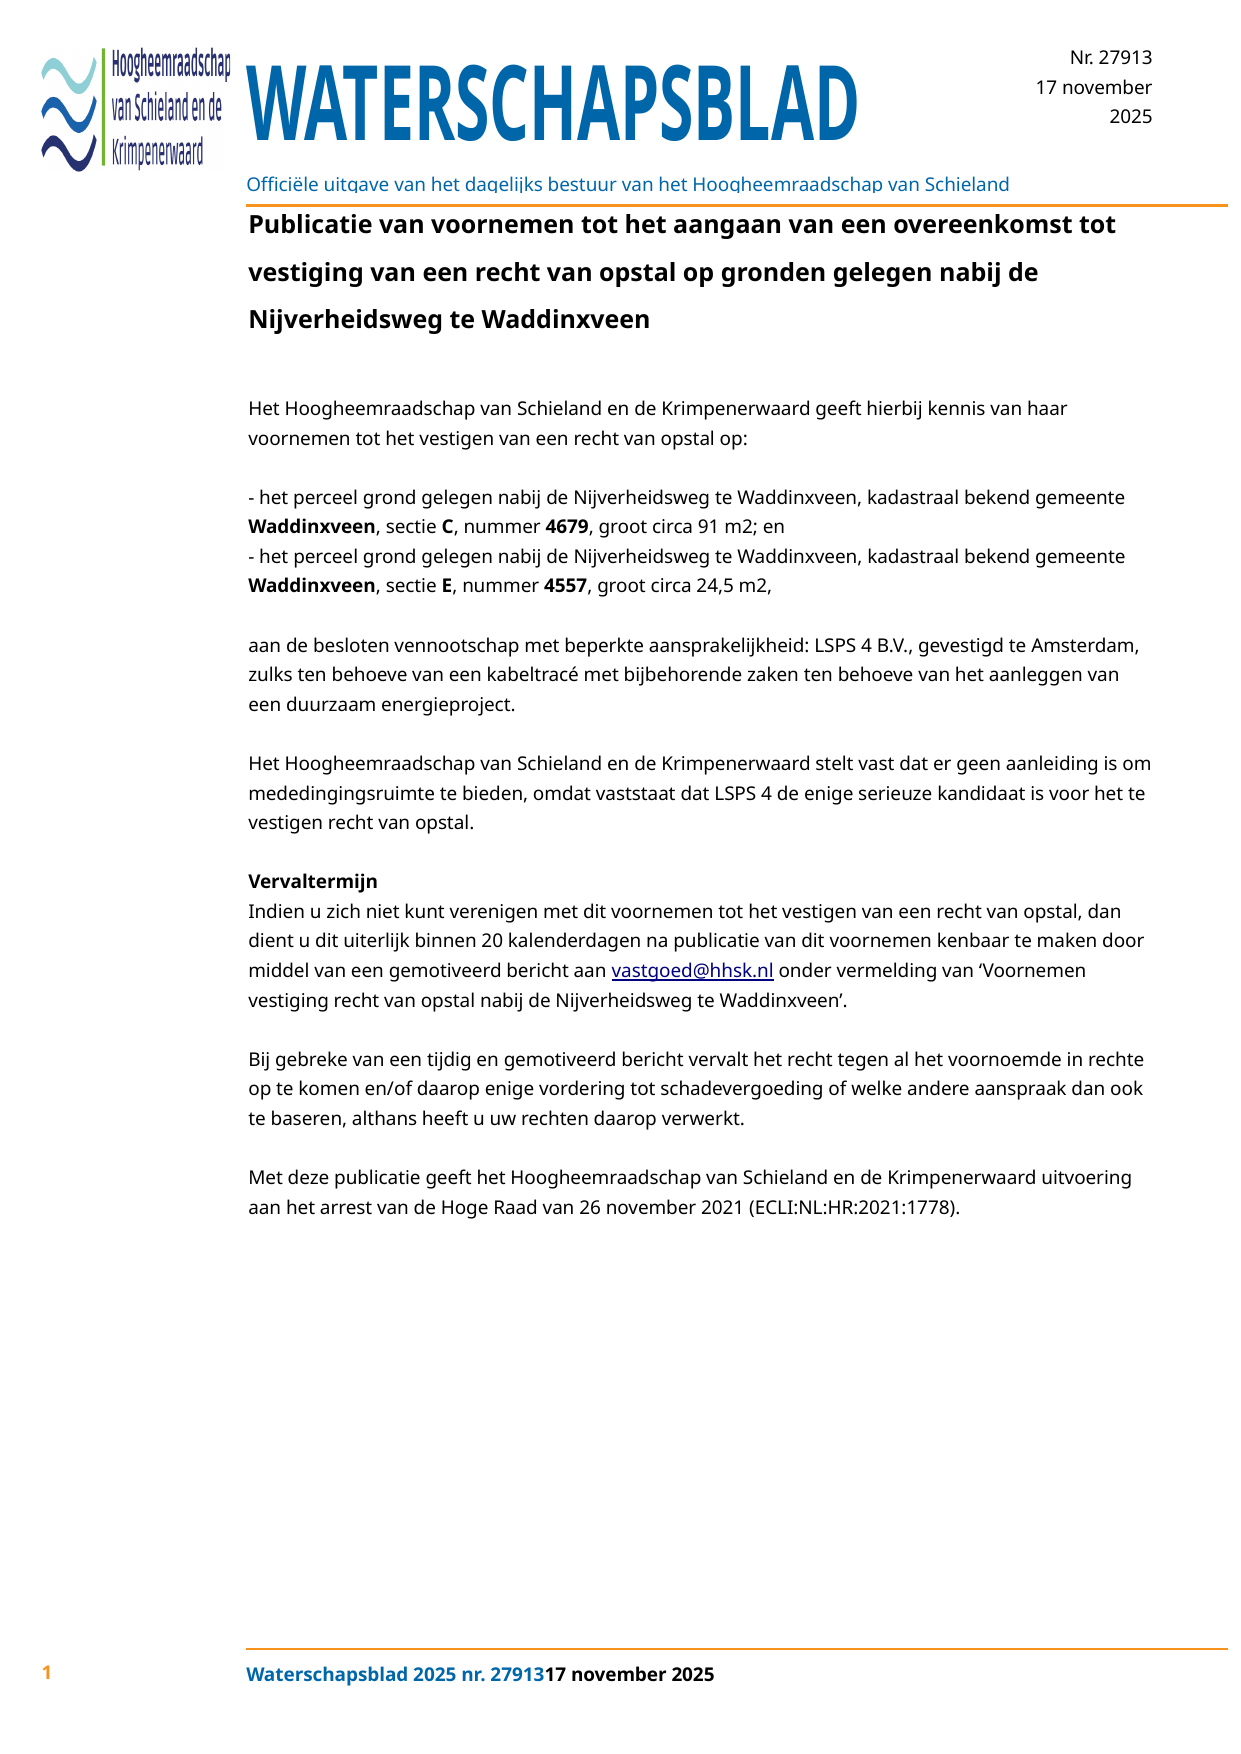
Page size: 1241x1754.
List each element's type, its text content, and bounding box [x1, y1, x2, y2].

text - het perceel grond gelegen nabij de Nijverheidsweg te Waddinxveen, kadastraal bekend gemeente Waddinxveen, sectie E, nummer 4557, groot circa 24,5 m2, [248, 543, 1152, 598]
text - het perceel grond gelegen nabij de Nijverheidsweg te Waddinxveen, kadastraal bekend gemeente Waddinxveen, sectie C, nummer 4679, groot circa 91 m2; en [248, 484, 1152, 539]
text Het Hoogheemraadschap van Schieland en de Krimpenerwaard stelt vast dat er geen aanleiding is om mededingingsruimte te bieden, omdat vaststaat dat LSPS 4 de enige serieuze kandidaat is voor het te vestigen recht van opstal. [248, 750, 1152, 835]
text Bij gebreke van een tijdig en gemotiveerd bericht vervalt het recht tegen al het voornoemde in rechte op te komen en/of daarop enige vordering tot schadevergoeding of welke andere aanspraak dan ook te baseren, althans heeft u uw rechten daarop verwerkt. [248, 1046, 1152, 1131]
text Het Hoogheemraadschap van Schieland en de Krimpenerwaard geeft hierbij kennis van haar voornemen tot het vestigen van een recht van opstal op: [248, 395, 1152, 450]
text Publicatie van voornemen tot het aangaan van een overeenkomst tot vestiging van een recht van opstal op gronden gelegen nabij de Nijverheidsweg te Waddinxveen [248, 207, 1152, 336]
picture [41, 47, 231, 172]
text Indien u zich niet kunt verenigen met dit voornemen tot het vestigen van een recht van opstal, dan dient u dit uiterlijk binnen 20 kalenderdagen na publicatie van dit voornemen kenbaar te maken door middel van een gemotiveerd bericht aan vastgoed@hhsk.nl onder vermelding van ‘Voornemen vestiging recht van opstal nabij de Nijverheidsweg te Waddinxveen’. [248, 898, 1152, 1012]
text aan de besloten vennootschap met beperkte aansprakelijkheid: LSPS 4 B.V., gevestigd te Amsterdam, zulks ten behoeve van een kabeltracé met bijbehorende zaken ten behoeve van het aanleggen van een duurzaam energieproject. [248, 632, 1152, 717]
text Vervaltermijn [248, 868, 1152, 894]
text Met deze publicatie geeft het Hoogheemraadschap van Schieland en de Krimpenerwaard uitvoering aan het arrest van de Hoge Raad van 26 november 2021 (ECLI:NL:HR:2021:1778). [248, 1164, 1152, 1219]
